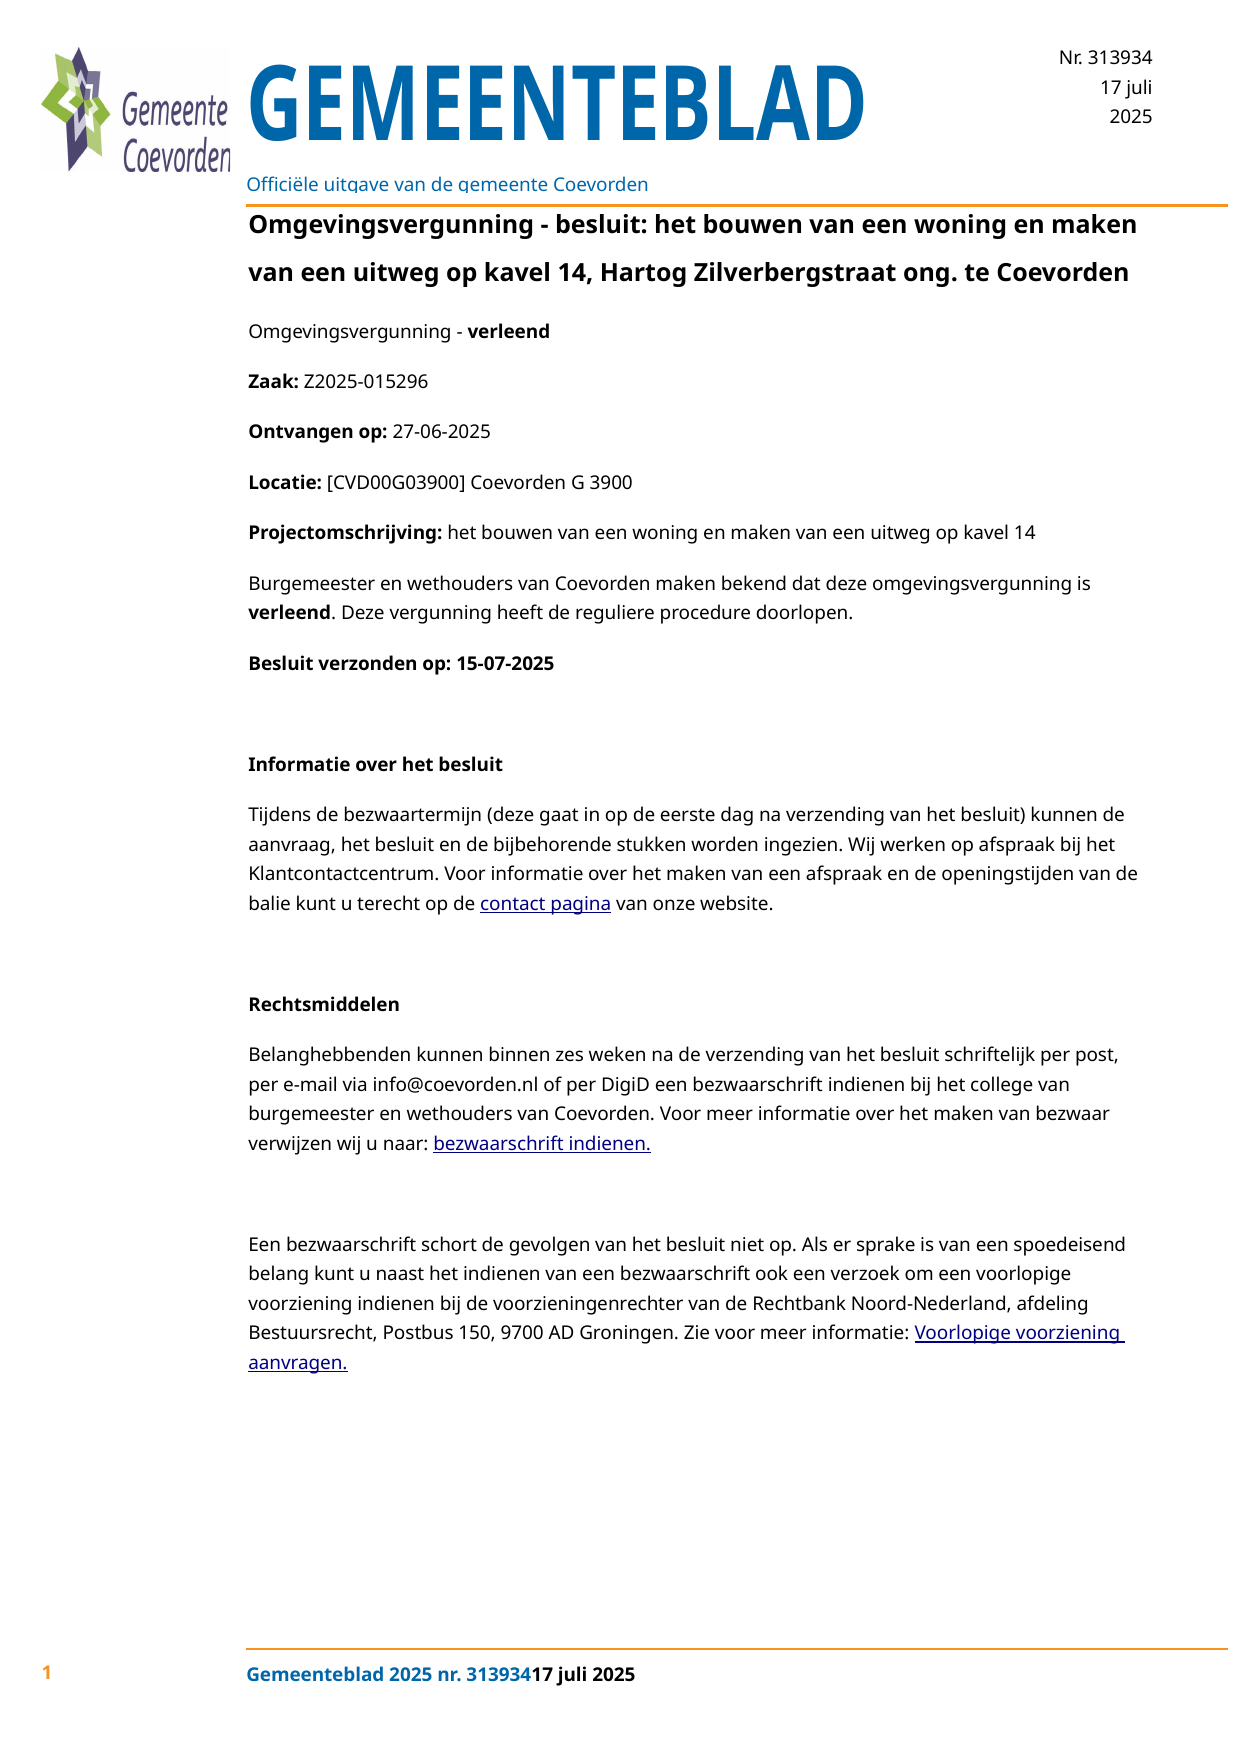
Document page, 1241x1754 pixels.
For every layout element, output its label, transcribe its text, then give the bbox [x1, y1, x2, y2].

text Omgevingsvergunning - verleend [248, 318, 1152, 344]
text Locatie: [CVD00G03900] Coevorden G 3900 [248, 469, 1152, 495]
text Zaak: Z2025-015296 [248, 368, 1152, 394]
text Een bezwaarschrift schort de gevolgen van het besluit niet op. Als er sprake is van een spoedeisend belang kunt u naast het indienen van een bezwaarschrift ook een verzoek om een voorlopige voorziening indienen bij de voorzieningenrechter van de Rechtbank Noord-Nederland, afdeling Bestuursrecht, Postbus 150, 9700 AD Groningen. Zie voor meer informatie: Voorlopige voorziening aanvragen. [248, 1231, 1152, 1375]
text Projectomschrijving: het bouwen van een woning en maken van een uitweg op kavel 14 [248, 519, 1152, 545]
text Ontvangen op: 27-06-2025 [248, 419, 1152, 444]
text Tijdens de bezwaartermijn (deze gaat in op de eerste dag na verzending van het besluit) kunnen de aanvraag, het besluit en de bijbehorende stukken worden ingezien. Wij werken op afspraak bij het Klantcontactcentrum. Voor informatie over het maken van een afspraak en de openingstijden van de balie kunt u terecht op de contact pagina van onze website. [248, 801, 1152, 916]
text Burgemeester en wethouders van Coevorden maken bekend dat deze omgevingsvergunning is verleend. Deze vergunning heeft de reguliere procedure doorlopen. [248, 570, 1152, 625]
text Belanghebbenden kunnen binnen zes weken na de verzending van het besluit schriftelijk per post, per e-mail via info@coevorden.nl of per DigiD een bezwaarschrift indienen bij het college van burgemeester en wethouders van Coevorden. Voor meer informatie over het maken van bezwaar verwijzen wij u naar: bezwaarschrift indienen. [248, 1041, 1152, 1156]
text Besluit verzonden op: 15-07-2025 [248, 650, 1152, 676]
text Rechtsmiddelen [248, 991, 1152, 1017]
text Omgevingsvergunning - besluit: het bouwen van een woning en maken van een uitweg op kavel 14, Hartog Zilverbergstraat ong. te Coevorden [248, 207, 1152, 288]
text Informatie over het besluit [248, 751, 1152, 777]
picture [41, 47, 231, 172]
